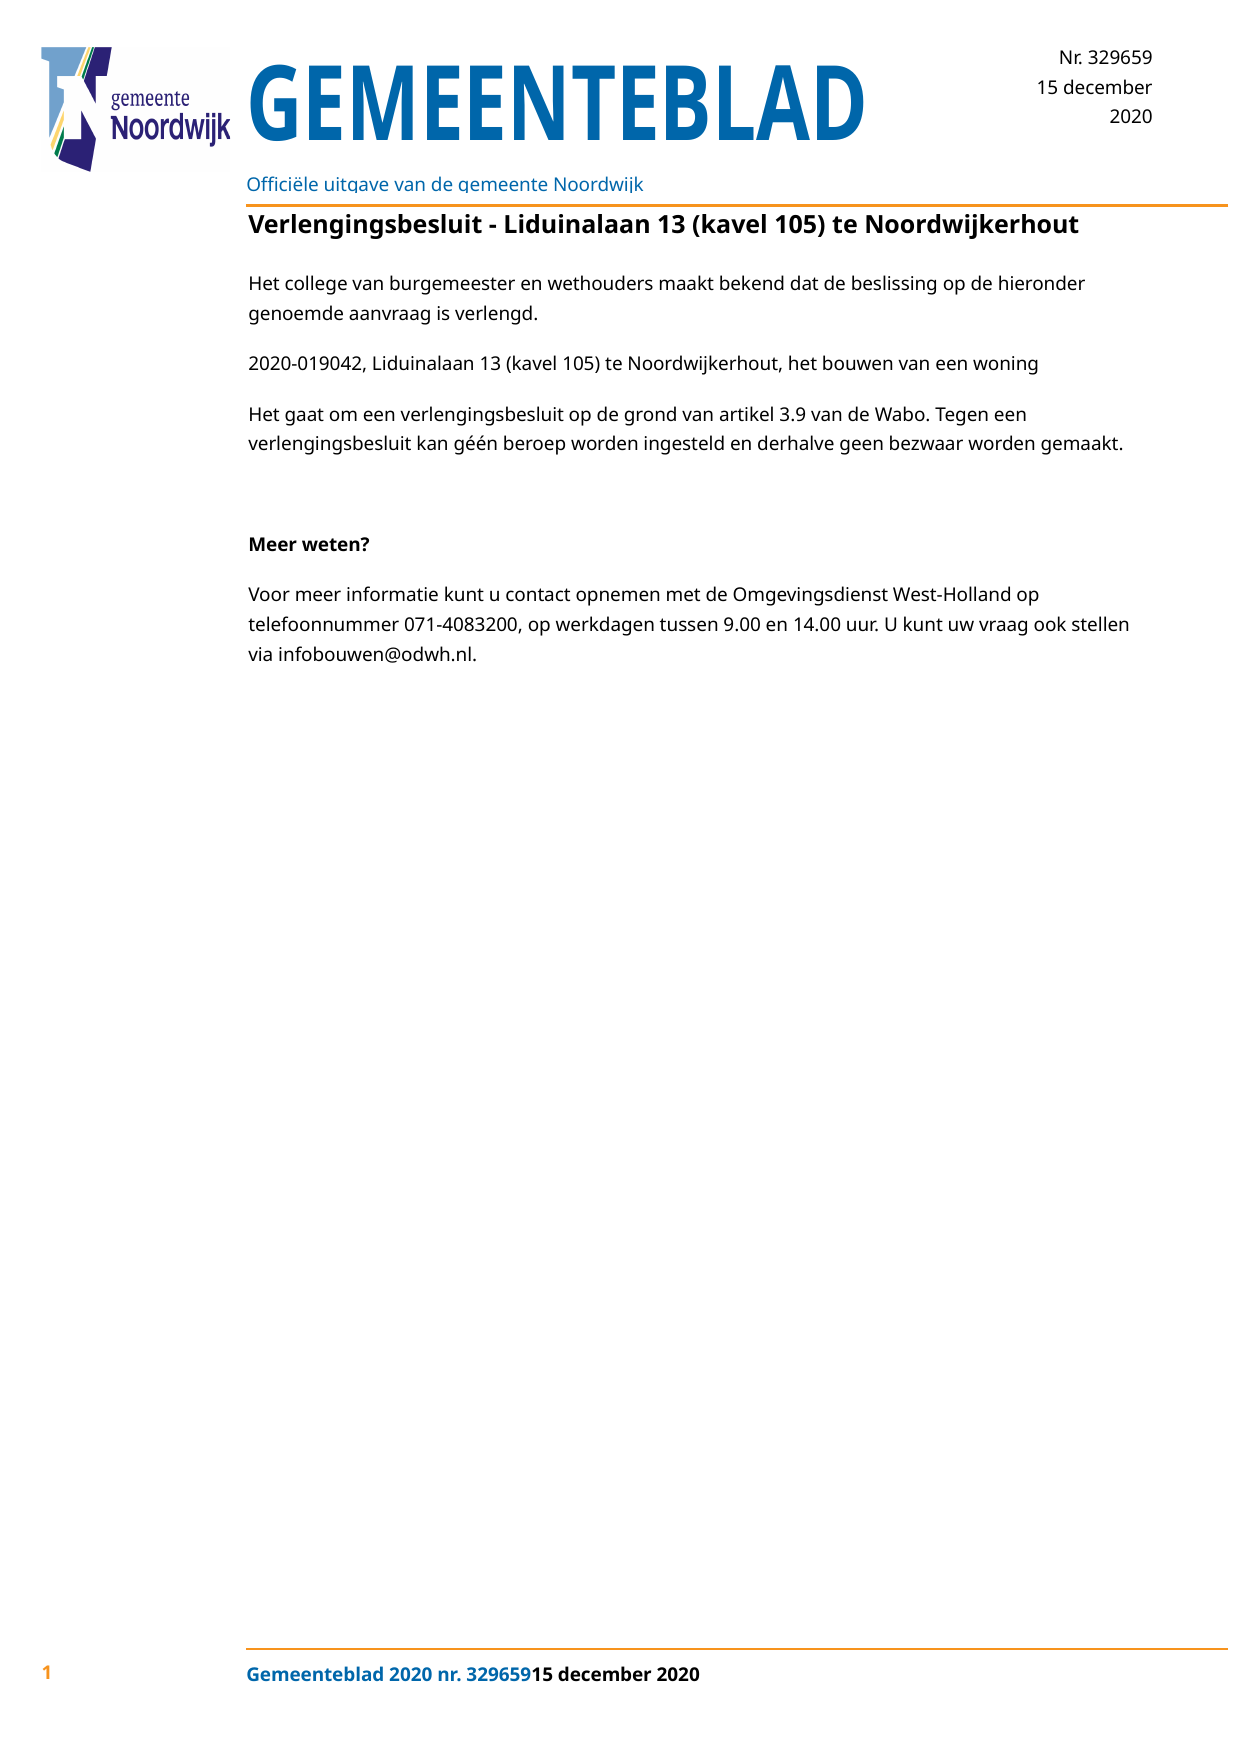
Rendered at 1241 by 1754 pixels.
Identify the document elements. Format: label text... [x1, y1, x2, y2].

text Meer weten? [248, 531, 1152, 557]
text Verlengingsbesluit - Liduinalaan 13 (kavel 105) te Noordwijkerhout [248, 207, 1152, 241]
text Het gaat om een verlengingsbesluit op de grond van artikel 3.9 van de Wabo. Tegen een verlengingsbesluit kan géén beroep worden ingesteld en derhalve geen bezwaar worden gemaakt. [248, 401, 1152, 456]
text 2020-019042, Liduinalaan 13 (kavel 105) te Noordwijkerhout, het bouwen van een woning [248, 350, 1152, 376]
text Het college van burgemeester en wethouders maakt bekend dat de beslissing op de hieronder genoemde aanvraag is verlengd. [248, 270, 1152, 326]
picture [41, 47, 231, 172]
text Voor meer informatie kunt u contact opnemen met de Omgevingsdienst West-Holland op telefoonnummer 071-4083200, op werkdagen tussen 9.00 en 14.00 uur. U kunt uw vraag ook stellen via infobouwen@odwh.nl. [248, 582, 1152, 666]
